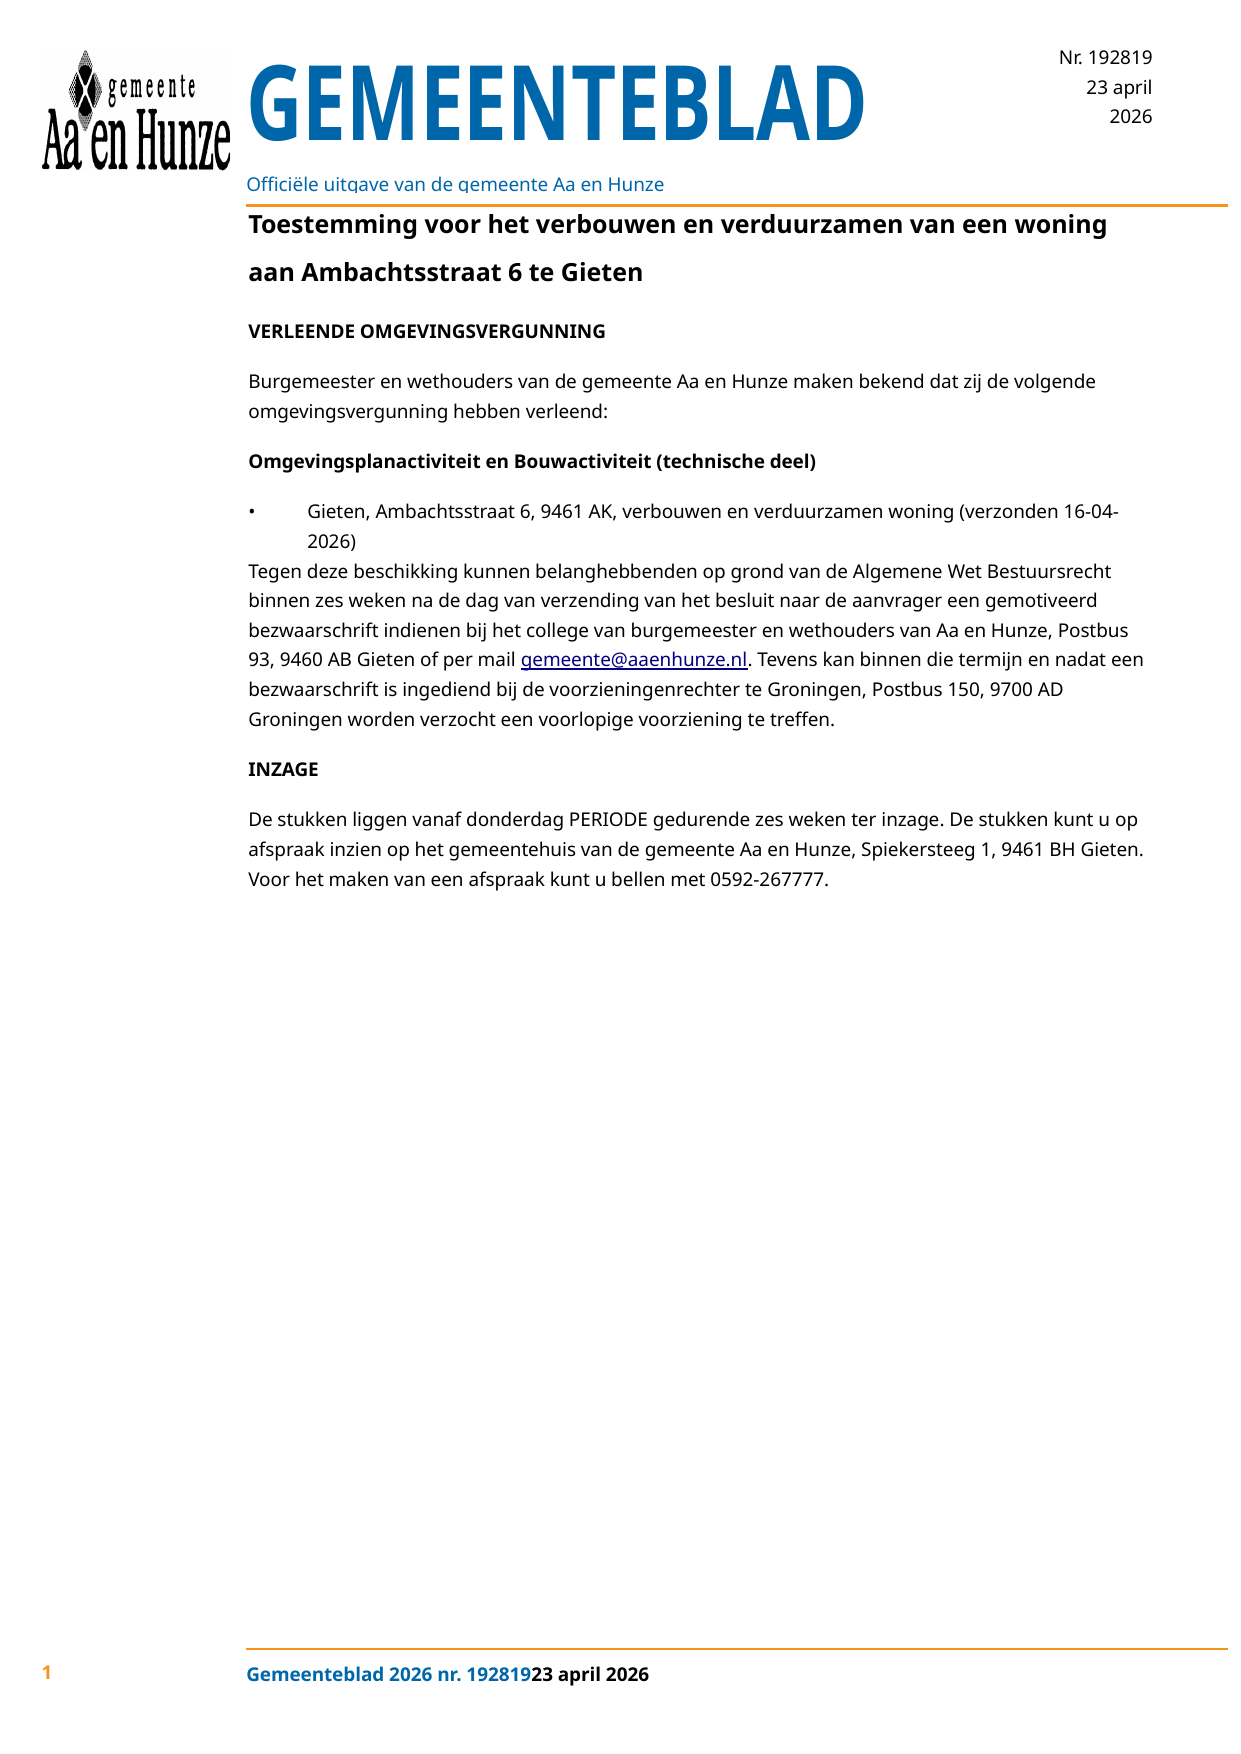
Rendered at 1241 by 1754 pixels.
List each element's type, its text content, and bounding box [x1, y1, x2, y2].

picture [41, 47, 231, 172]
text Omgevingsplanactiviteit en Bouwactiviteit (technische deel) [248, 448, 1152, 474]
list Gieten, Ambachtsstraat 6, 9461 AK, verbouwen en verduurzamen woning (verzonden 16-04-2026) [248, 499, 1152, 554]
text Tegen deze beschikking kunnen belanghebbenden op grond van de Algemene Wet Bestuursrecht binnen zes weken na de dag van verzending van het besluit naar de aanvrager een gemotiveerd bezwaarschrift indienen bij het college van burgemeester en wethouders van Aa en Hunze, Postbus 93, 9460 AB Gieten of per mail gemeente@aaenhunze.nl. Tevens kan binnen die termijn en nadat een bezwaarschrift is ingediend bij de voorzieningenrechter te Groningen, Postbus 150, 9700 AD Groningen worden verzocht een voorlopige voorziening te treffen. [248, 558, 1152, 732]
text Burgemeester en wethouders van de gemeente Aa en Hunze maken bekend dat zij de volgende omgevingsvergunning hebben verleend: [248, 368, 1152, 424]
text VERLEENDE OMGEVINGSVERGUNNING [248, 318, 1152, 344]
text Toestemming voor het verbouwen en verduurzamen van een woning aan Ambachtsstraat 6 te Gieten [248, 207, 1152, 288]
text De stukken liggen vanaf donderdag PERIODE gedurende zes weken ter inzage. De stukken kunt u op afspraak inzien op het gemeentehuis van de gemeente Aa en Hunze, Spiekersteeg 1, 9461 BH Gieten. Voor het maken van een afspraak kunt u bellen met 0592-267777. [248, 807, 1152, 892]
text INZAGE [248, 756, 1152, 782]
